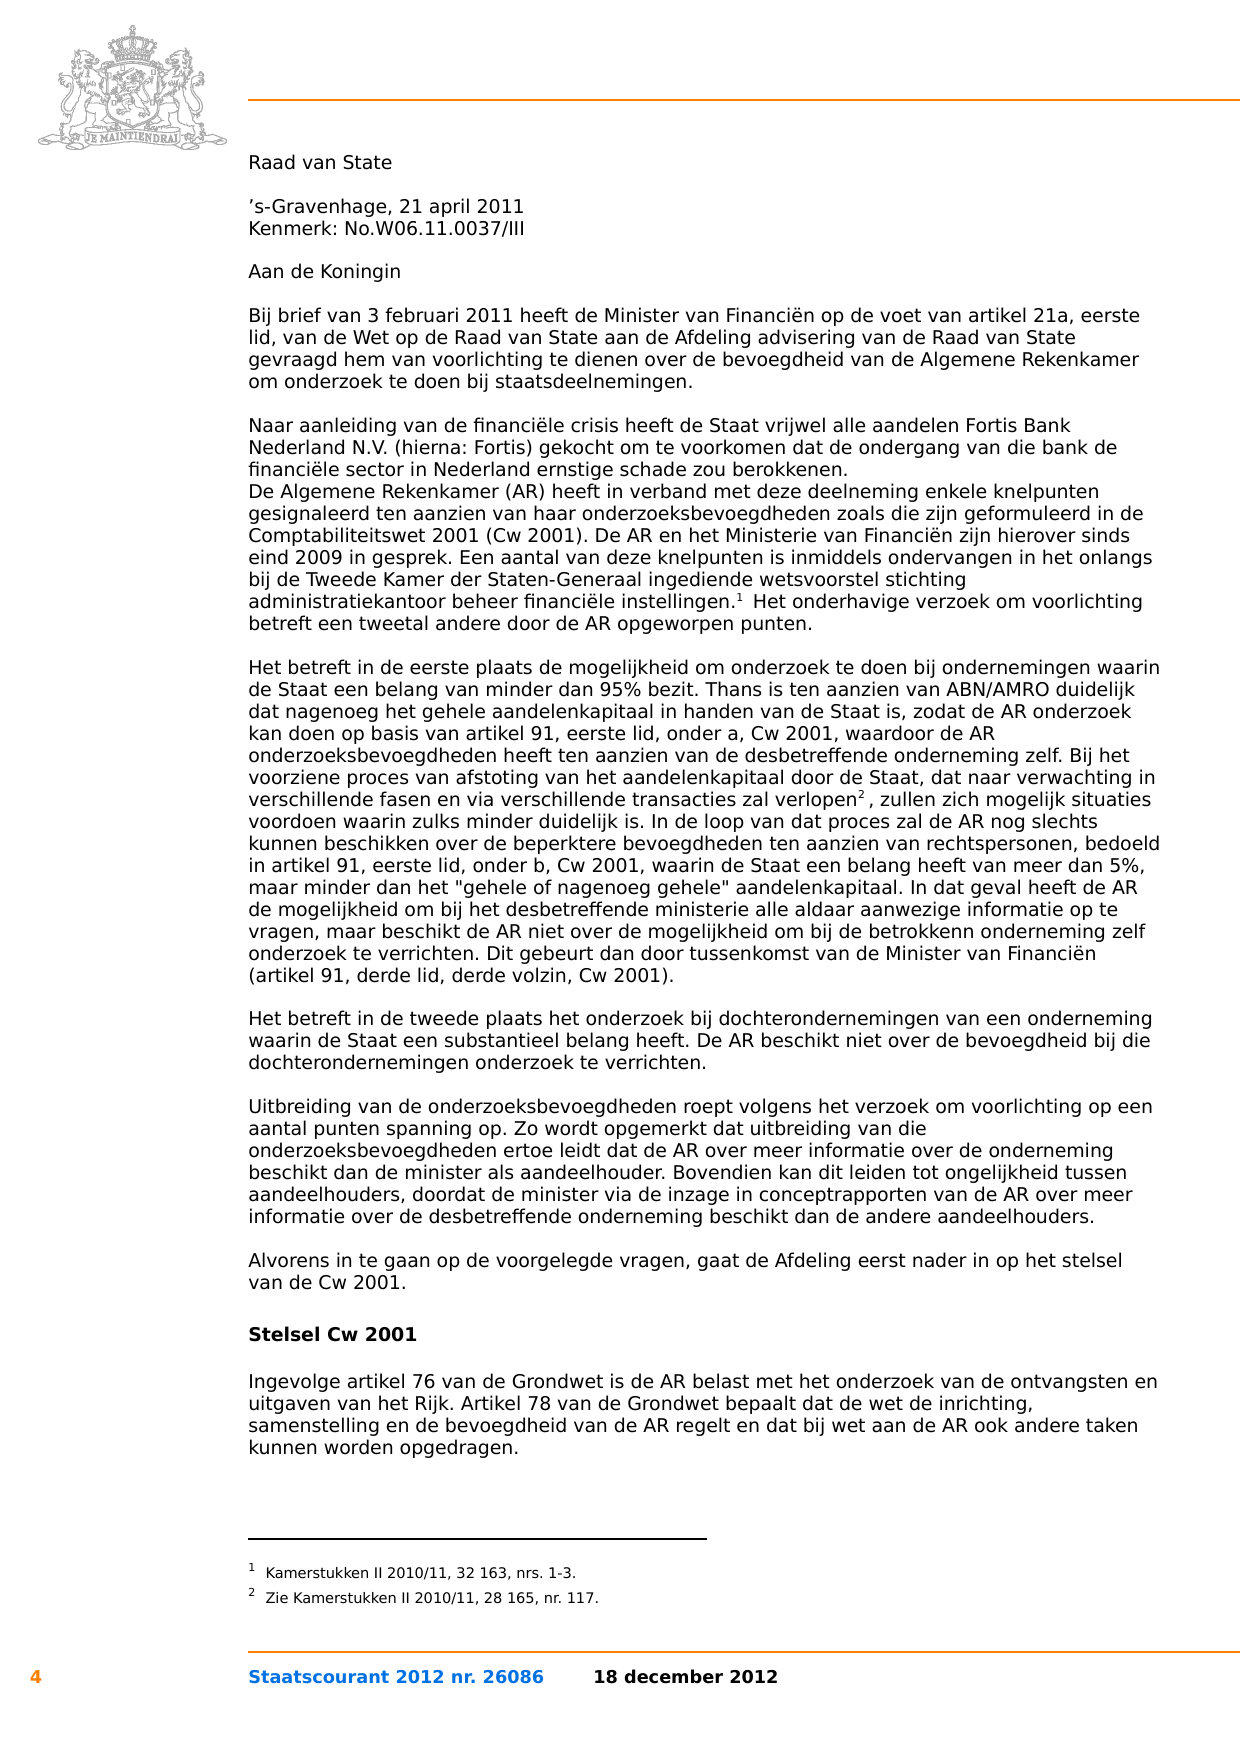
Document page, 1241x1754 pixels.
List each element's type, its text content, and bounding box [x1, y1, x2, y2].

text Bij brief van 3 februari 2011 heeft de Minister van Financiën op de voet van artikel 21a, eerste lid, van de Wet op de Raad van State aan de Afdeling advisering van de Raad van State gevraagd hem van voorlichting te dienen over de bevoegdheid van de Algemene Rekenkamer om onderzoek te doen bij staatsdeelnemingen. [248, 305, 1163, 393]
text Naar aanleiding van de financiële crisis heeft de Staat vrijwel alle aandelen Fortis Bank Nederland N.V. (hierna: Fortis) gekocht om te voorkomen dat de ondergang van die bank de financiële sector in Nederland ernstige schade zou berokkenen. [248, 415, 1163, 481]
text Alvorens in te gaan op de voorgelegde vragen, gaat de Afdeling eerst nader in op het stelsel van de Cw 2001. [248, 1250, 1163, 1294]
picture [38, 25, 227, 150]
text Raad van State [248, 152, 1163, 174]
text Kenmerk: No.W06.11.0037/III [248, 218, 1163, 239]
text De Algemene Rekenkamer (AR) heeft in verband met deze deelneming enkele knelpunten gesignaleerd ten aanzien van haar onderzoeksbevoegdheden zoals die zijn geformuleerd in de Comptabiliteitswet 2001 (Cw 2001). De AR en het Ministerie van Financiën zijn hierover sinds eind 2009 in gesprek. Een aantal van deze knelpunten is inmiddels ondervangen in het onlangs bij de Tweede Kamer der Staten-Generaal ingediende wetsvoorstel stichting administratiekantoor beheer financiële instellingen. Het onderhavige verzoek om voorlichting betreft een tweetal andere door de AR opgeworpen punten. [248, 481, 1163, 635]
text Het betreft in de eerste plaats de mogelijkheid om onderzoek te doen bij ondernemingen waarin de Staat een belang van minder dan 95% bezit. Thans is ten aanzien van ABN/AMRO duidelijk dat nagenoeg het gehele aandelenkapitaal in handen van de Staat is, zodat de AR onderzoek kan doen op basis van artikel 91, eerste lid, onder a, Cw 2001, waardoor de AR onderzoeksbevoegdheden heeft ten aanzien van de desbetreffende onderneming zelf. Bij het voorziene proces van afstoting van het aandelenkapitaal door de Staat, dat naar verwachting in verschillende fasen en via verschillende transacties zal verlopen, zullen zich mogelijk situaties voordoen waarin zulks minder duidelijk is. In de loop van dat proces zal de AR nog slechts kunnen beschikken over de beperktere bevoegdheden ten aanzien van rechtspersonen, bedoeld in artikel 91, eerste lid, onder b, Cw 2001, waarin de Staat een belang heeft van meer dan 5%, maar minder dan het "gehele of nagenoeg gehele" aandelenkapitaal. In dat geval heeft de AR de mogelijkheid om bij het desbetreffende ministerie alle aldaar aanwezige informatie op te vragen, maar beschikt de AR niet over de mogelijkheid om bij de betrokkenn onderneming zelf onderzoek te verrichten. Dit gebeurt dan door tussenkomst van de Minister van Financiën (artikel 91, derde lid, derde volzin, Cw 2001). [248, 657, 1163, 986]
text Zie Kamerstukken II 2010/11, 28 165, nr. 117. [248, 1586, 1163, 1608]
text Het betreft in de tweede plaats het onderzoek bij dochterondernemingen van een onderneming waarin de Staat een substantieel belang heeft. De AR beschikt niet over de bevoegdheid bij die dochterondernemingen onderzoek te verrichten. [248, 1008, 1163, 1074]
text ’s-Gravenhage, 21 april 2011 [248, 196, 1163, 218]
text Uitbreiding van de onderzoeksbevoegdheden roept volgens het verzoek om voorlichting op een aantal punten spanning op. Zo wordt opgemerkt dat uitbreiding van die onderzoeksbevoegdheden ertoe leidt dat de AR over meer informatie over de onderneming beschikt dan de minister als aandeelhouder. Bovendien kan dit leiden tot ongelijkheid tussen aandeelhouders, doordat de minister via de inzage in conceptrapporten van de AR over meer informatie over de desbetreffende onderneming beschikt dan de andere aandeelhouders. [248, 1096, 1163, 1228]
text Kamerstukken II 2010/11, 32 163, nrs. 1-3. [248, 1561, 1163, 1583]
text Ingevolge artikel 76 van de Grondwet is de AR belast met het onderzoek van de ontvangsten en uitgaven van het Rijk. Artikel 78 van de Grondwet bepaalt dat de wet de inrichting, samenstelling en de bevoegdheid van de AR regelt en dat bij wet aan de AR ook andere taken kunnen worden opgedragen. [248, 1371, 1163, 1459]
text Aan de Koningin [248, 261, 1163, 283]
subtitle Stelsel Cw 2001 [248, 1324, 1163, 1346]
